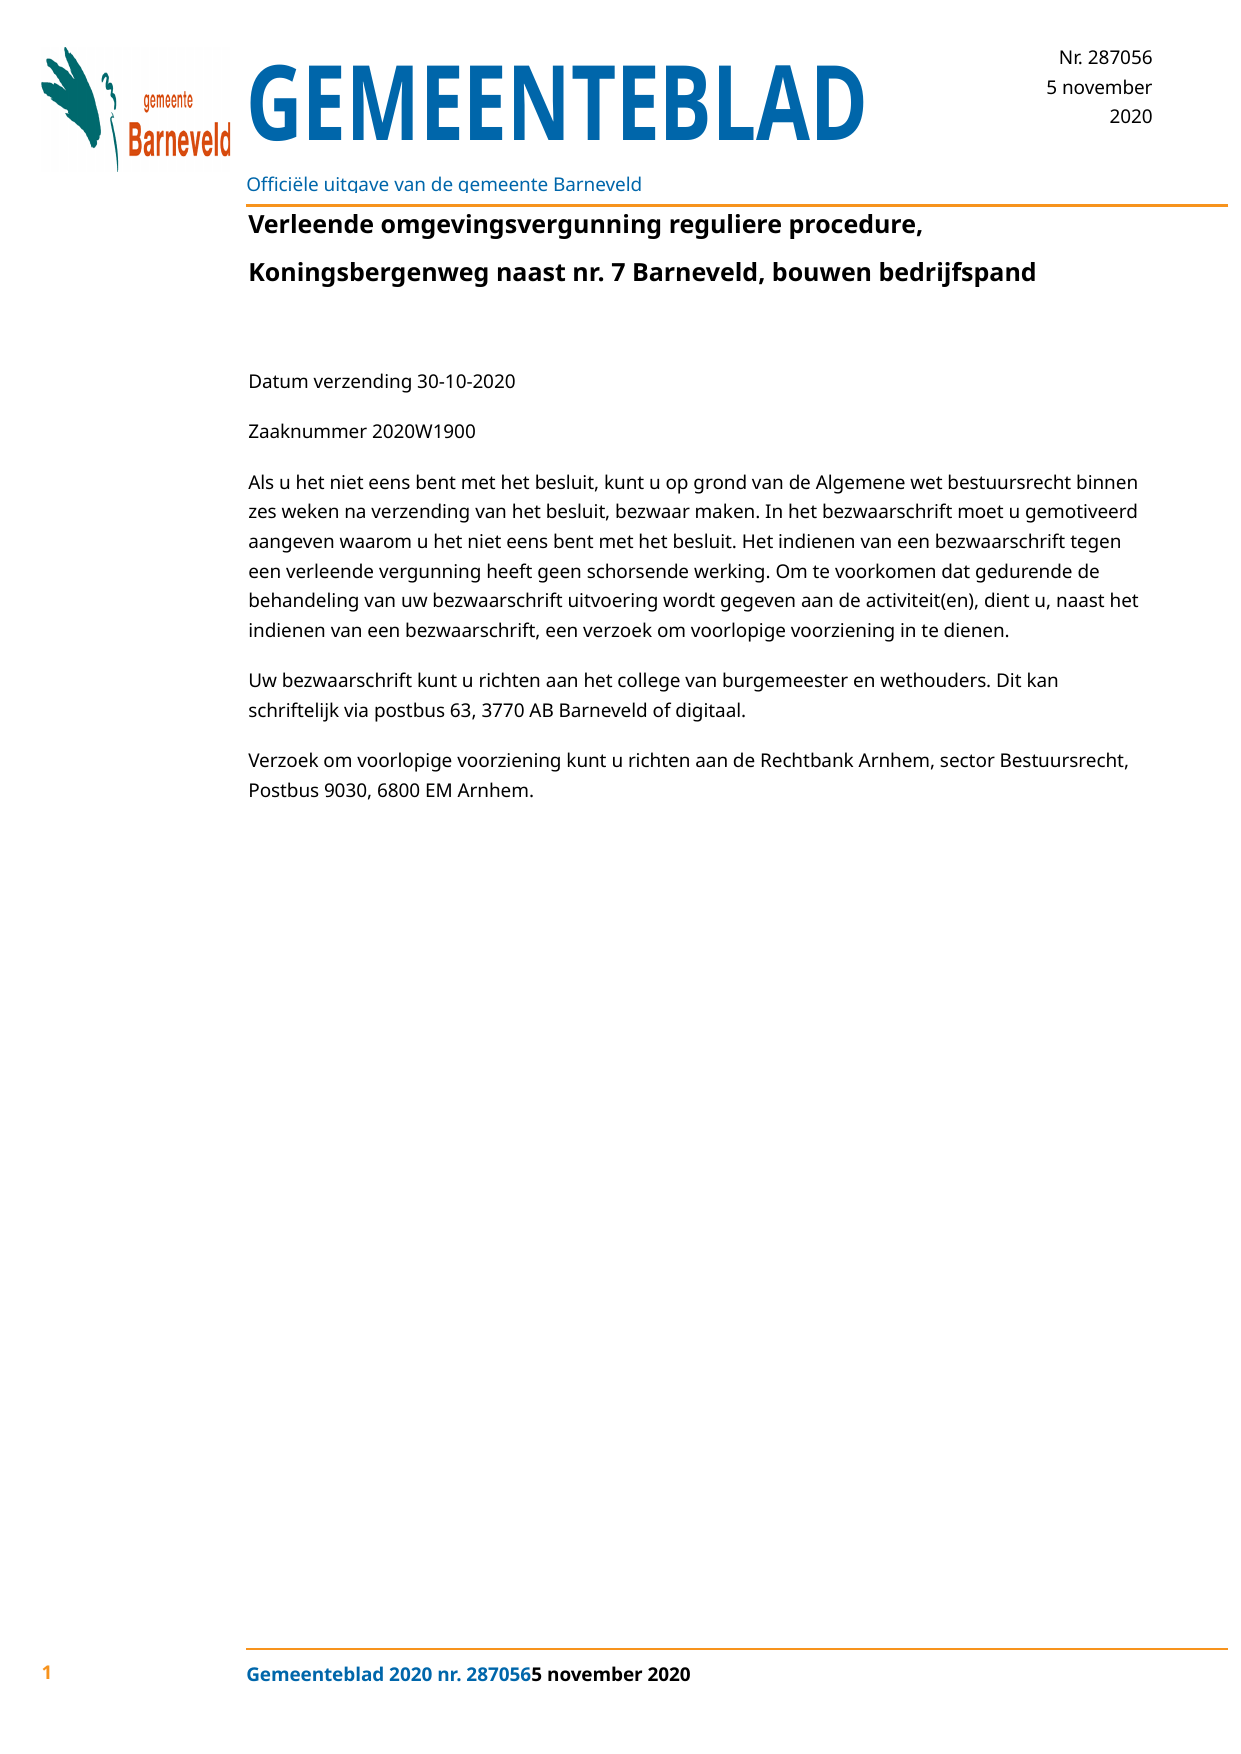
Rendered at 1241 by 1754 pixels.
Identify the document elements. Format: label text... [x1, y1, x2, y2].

picture [41, 47, 231, 172]
text Uw bezwaarschrift kunt u richten aan het college van burgemeester en wethouders. Dit kan schriftelijk via postbus 63, 3770 AB Barneveld of digitaal. [248, 667, 1152, 723]
text Verzoek om voorlopige voorziening kunt u richten aan de Rechtbank Arnhem, sector Bestuursrecht, Postbus 9030, 6800 EM Arnhem. [248, 747, 1152, 803]
text Als u het niet eens bent met het besluit, kunt u op grond van de Algemene wet bestuursrecht binnen zes weken na verzending van het besluit, bezwaar maken. In het bezwaarschrift moet u gemotiveerd aangeven waarom u het niet eens bent met het besluit. Het indienen van een bezwaarschrift tegen een verleende vergunning heeft geen schorsende werking. Om te voorkomen dat gedurende de behandeling van uw bezwaarschrift uitvoering wordt gegeven aan de activiteit(en), dient u, naast het indienen van een bezwaarschrift, een verzoek om voorlopige voorziening in te dienen. [248, 469, 1152, 643]
text Zaaknummer 2020W1900 [248, 419, 1152, 444]
text Verleende omgevingsvergunning reguliere procedure, Koningsbergenweg naast nr. 7 Barneveld, bouwen bedrijfspand [248, 207, 1152, 288]
text Datum verzending 30-10-2020 [248, 368, 1152, 394]
